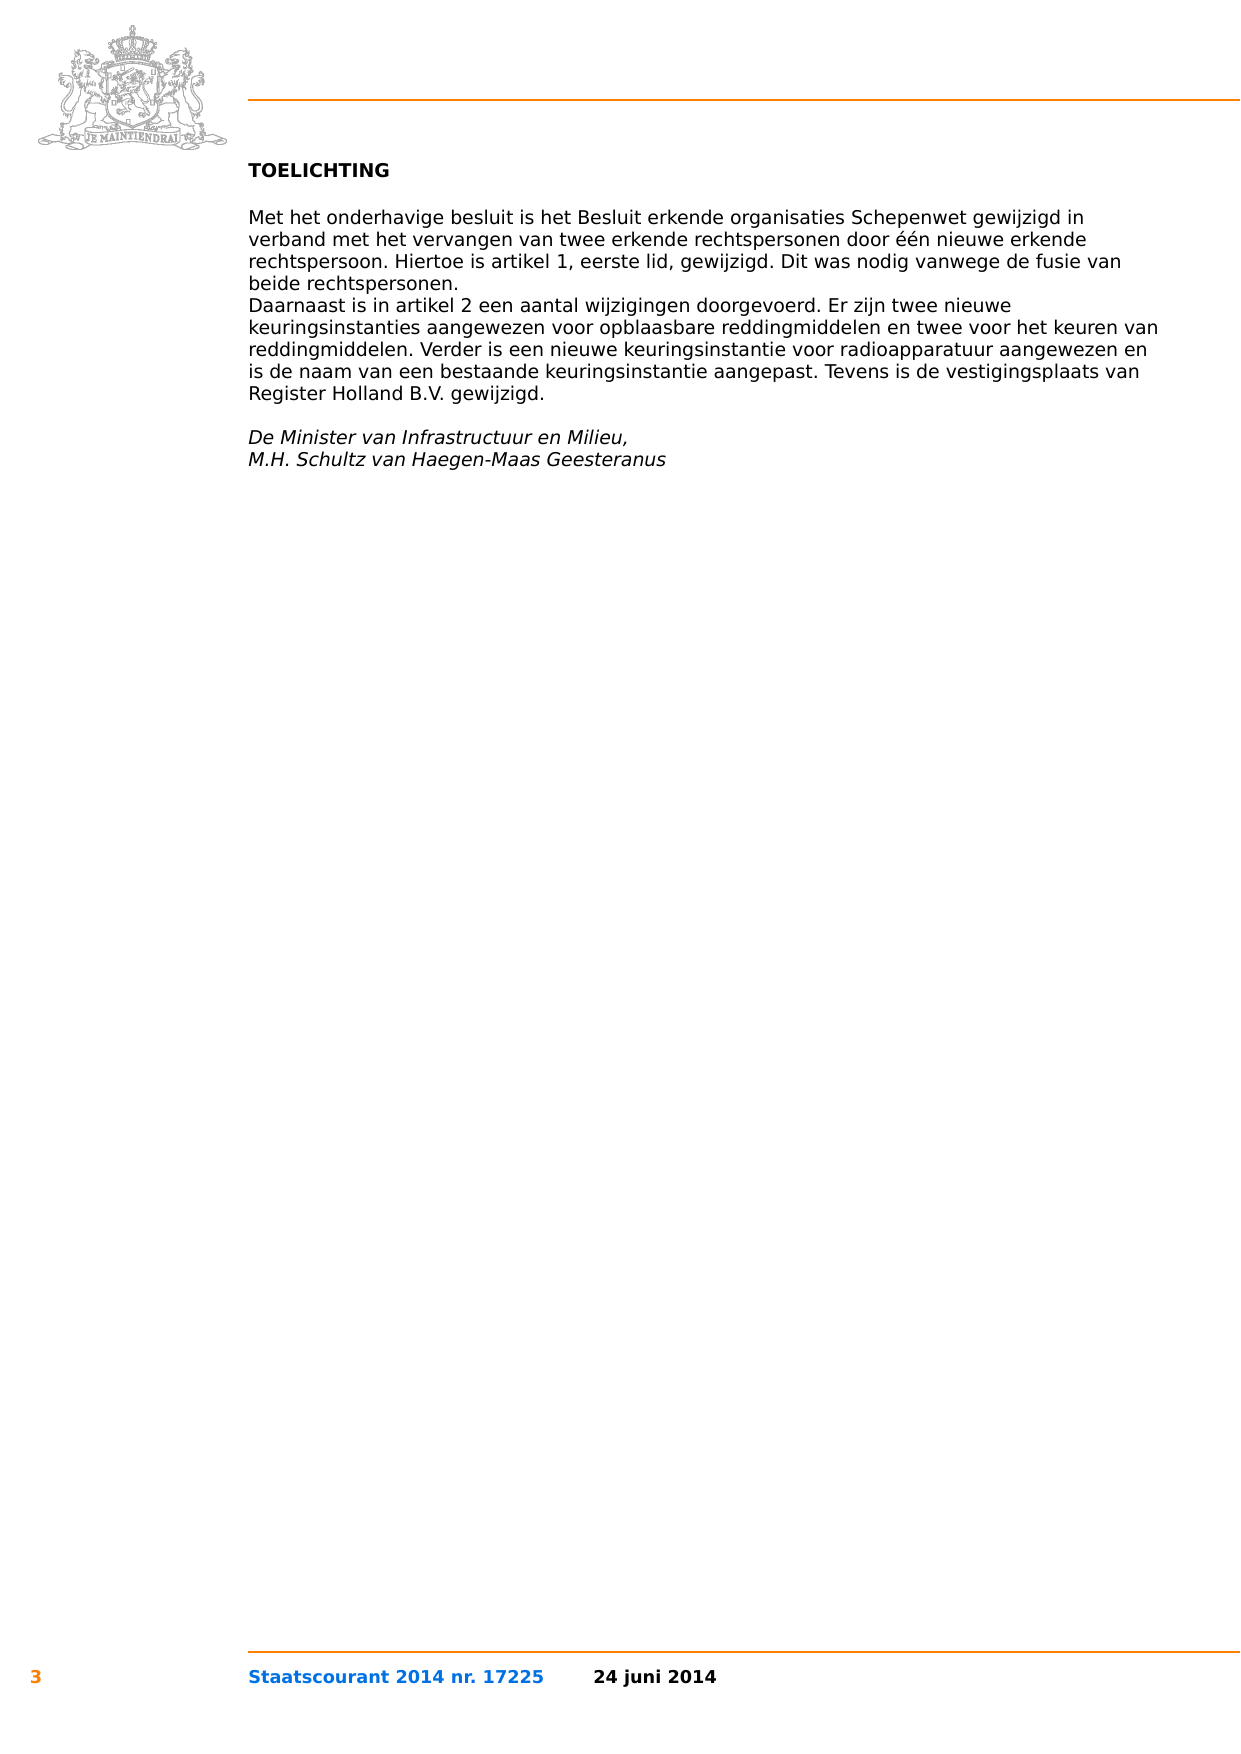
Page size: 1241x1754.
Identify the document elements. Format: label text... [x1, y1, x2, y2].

text De Minister van Infrastructuur en Milieu, M.H. Schultz van Haegen-Maas Geesteranus [248, 427, 1163, 471]
text Daarnaast is in artikel 2 een aantal wijzigingen doorgevoerd. Er zijn twee nieuwe keuringsinstanties aangewezen voor opblaasbare reddingmiddelen en twee voor het keuren van reddingmiddelen. Verder is een nieuwe keuringsinstantie voor radioapparatuur aangewezen en is de naam van een bestaande keuringsinstantie aangepast. Tevens is de vestigingsplaats van Register Holland B.V. gewijzigd. [248, 295, 1163, 405]
text Met het onderhavige besluit is het Besluit erkende organisaties Schepenwet gewijzigd in verband met het vervangen van twee erkende rechtspersonen door één nieuwe erkende rechtspersoon. Hiertoe is artikel 1, eerste lid, gewijzigd. Dit was nodig vanwege de fusie van beide rechtspersonen. [248, 207, 1163, 295]
subtitle TOELICHTING [248, 160, 1163, 182]
picture [38, 25, 227, 150]
